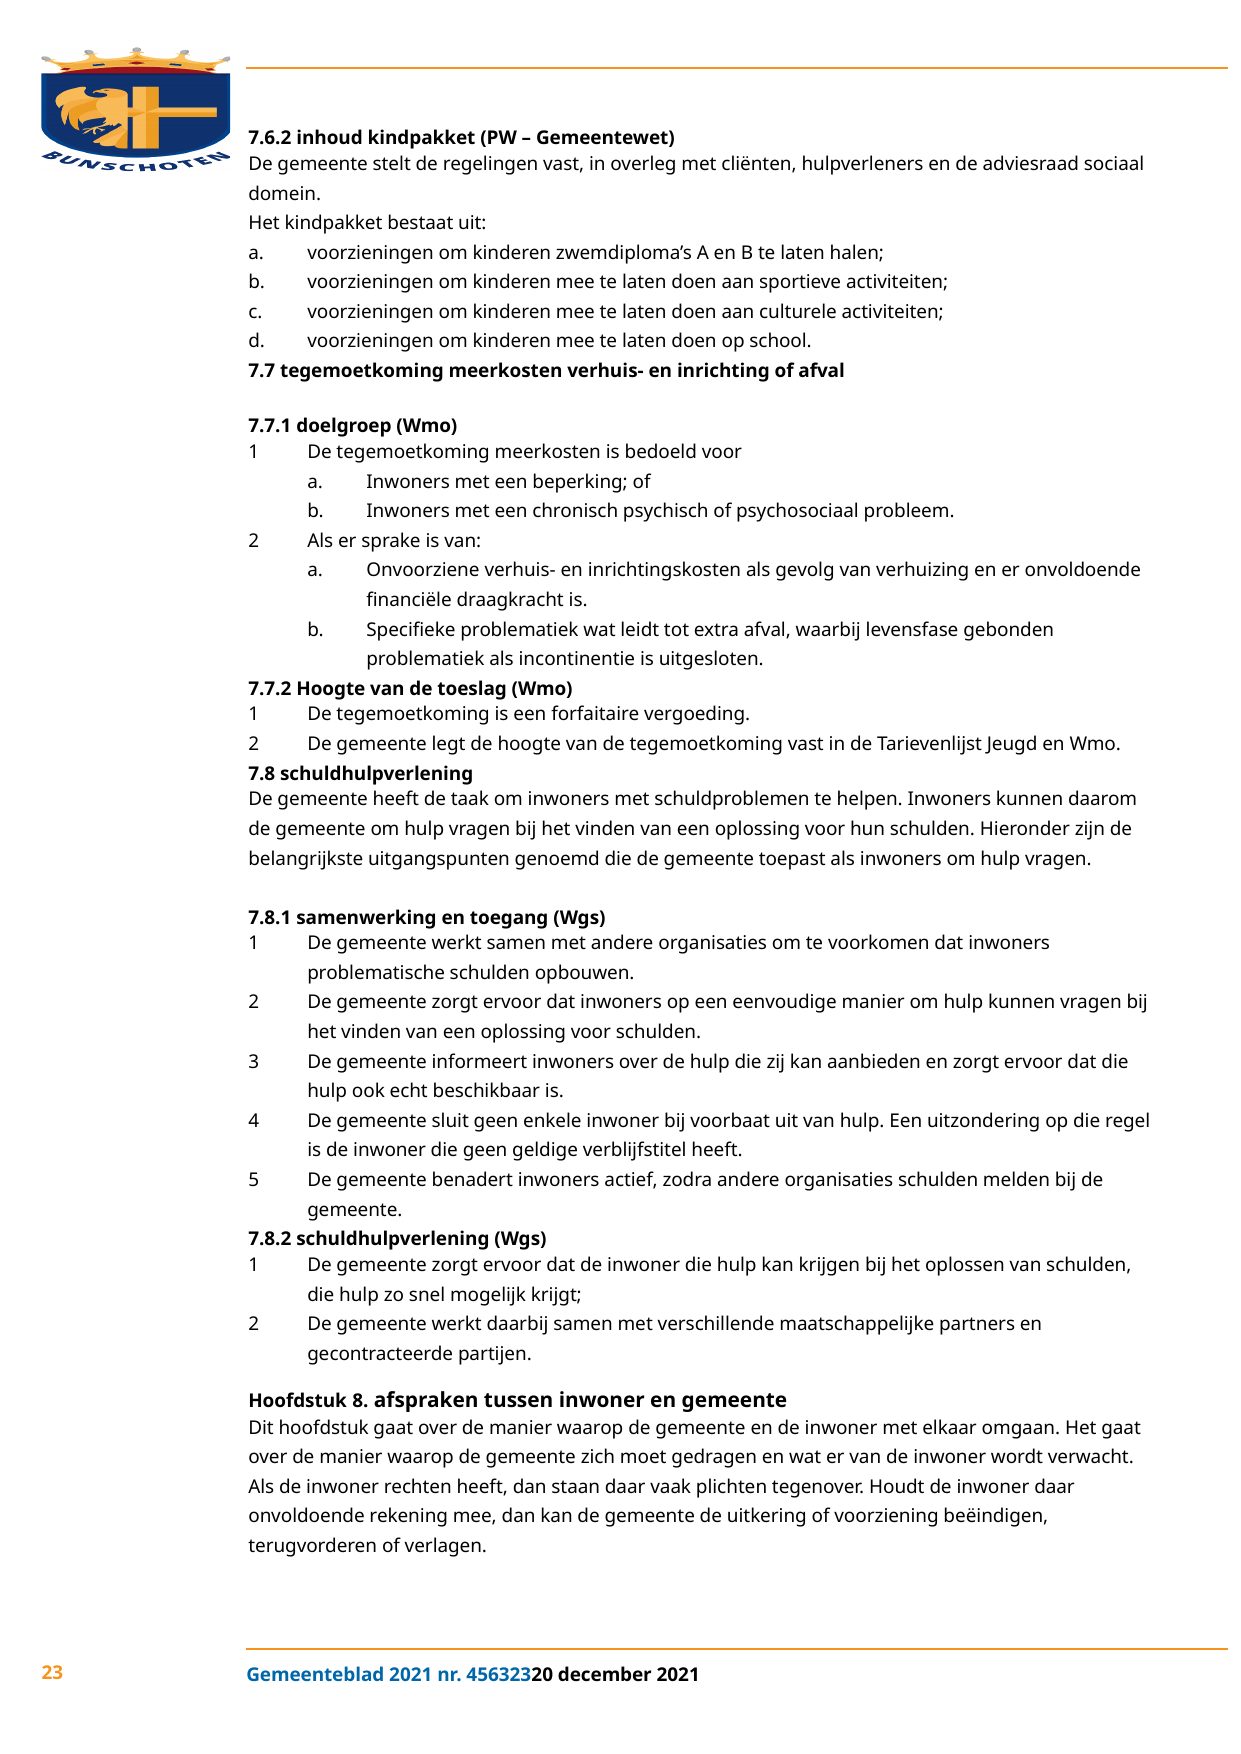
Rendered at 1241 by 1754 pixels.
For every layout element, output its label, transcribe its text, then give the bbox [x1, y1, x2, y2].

text Dit hoofdstuk gaat over de manier waarop de gemeente en de inwoner met elkaar omgaan. Het gaat over de manier waarop de gemeente zich moet gedragen en wat er van de inwoner wordt verwacht. Als de inwoner rechten heeft, dan staan daar vaak plichten tegenover. Houdt de inwoner daar onvoldoende rekening mee, dan kan de gemeente de uitkering of voorziening beëindigen, terugvorderen of verlagen. [248, 1414, 1152, 1558]
list voorzieningen om kinderen mee te laten doen aan sportieve activiteiten; [248, 268, 1152, 294]
text 7.6.2 inhoud kindpakket (PW – Gemeentewet) [248, 124, 1152, 150]
list De gemeente sluit geen enkele inwoner bij voorbaat uit van hulp. Een uitzondering op die regel is de inwoner die geen geldige verblijfstitel heeft. [248, 1107, 1152, 1162]
list De tegemoetkoming is een forfaitaire vergoeding. [248, 701, 1152, 726]
list Specifieke problematiek wat leidt tot extra afval, waarbij levensfase gebonden problematiek als incontinentie is uitgesloten. [307, 616, 1152, 671]
text 7.7.1 doelgroep (Wmo) [248, 412, 1152, 438]
list De tegemoetkoming meerkosten is bedoeld voor [248, 438, 1152, 464]
list Onvoorziene verhuis- en inrichtingskosten als gevolg van verhuizing en er onvoldoende financiële draagkracht is. [307, 557, 1152, 612]
list De gemeente zorgt ervoor dat inwoners op een eenvoudige manier om hulp kunnen vragen bij het vinden van een oplossing voor schulden. [248, 989, 1152, 1044]
list De gemeente werkt samen met andere organisaties om te voorkomen dat inwoners problematische schulden opbouwen. [248, 929, 1152, 985]
list voorzieningen om kinderen mee te laten doen aan culturele activiteiten; [248, 298, 1152, 324]
list De gemeente werkt daarbij samen met verschillende maatschappelijke partners en gecontracteerde partijen. [248, 1310, 1152, 1366]
list De gemeente benadert inwoners actief, zodra andere organisaties schulden melden bij de gemeente. [248, 1166, 1152, 1222]
text 7.8.1 samenwerking en toegang (Wgs) [248, 904, 1152, 929]
text 7.8.2 schuldhulpverlening (Wgs) [248, 1225, 1152, 1251]
text De gemeente heeft de taak om inwoners met schuldproblemen te helpen. Inwoners kunnen daarom de gemeente om hulp vragen bij het vinden van een oplossing voor hun schulden. Hieronder zijn de belangrijkste uitgangspunten genoemd die de gemeente toepast als inwoners om hulp vragen. [248, 786, 1152, 870]
list voorzieningen om kinderen mee te laten doen op school. [248, 328, 1152, 353]
list De gemeente legt de hoogte van de tegemoetkoming vast in de Tarievenlijst Jeugd en Wmo. [248, 730, 1152, 756]
text 7.7.2 Hoogte van de toeslag (Wmo) [248, 675, 1152, 701]
list De gemeente informeert inwoners over de hulp die zij kan aanbieden en zorgt ervoor dat die hulp ook echt beschikbaar is. [248, 1048, 1152, 1103]
list voorzieningen om kinderen zwemdiploma’s A en B te laten halen; [248, 239, 1152, 264]
text Het kindpakket bestaat uit: [248, 209, 1152, 235]
text 7.8 schuldhulpverlening [248, 760, 1152, 786]
list Inwoners met een chronisch psychisch of psychosociaal probleem. [307, 497, 1152, 523]
picture [41, 47, 231, 172]
list De gemeente zorgt ervoor dat de inwoner die hulp kan krijgen bij het oplossen van schulden, die hulp zo snel mogelijk krijgt; [248, 1251, 1152, 1306]
text De gemeente stelt de regelingen vast, in overleg met cliënten, hulpverleners en de adviesraad sociaal domein. [248, 150, 1152, 205]
list Inwoners met een beperking; of [307, 468, 1152, 493]
text Hoofdstuk 8. afspraken tussen inwoner en gemeente [248, 1386, 1152, 1414]
list Als er sprake is van: [248, 527, 1152, 553]
text 7.7 tegemoetkoming meerkosten verhuis- en inrichting of afval [248, 357, 1152, 383]
